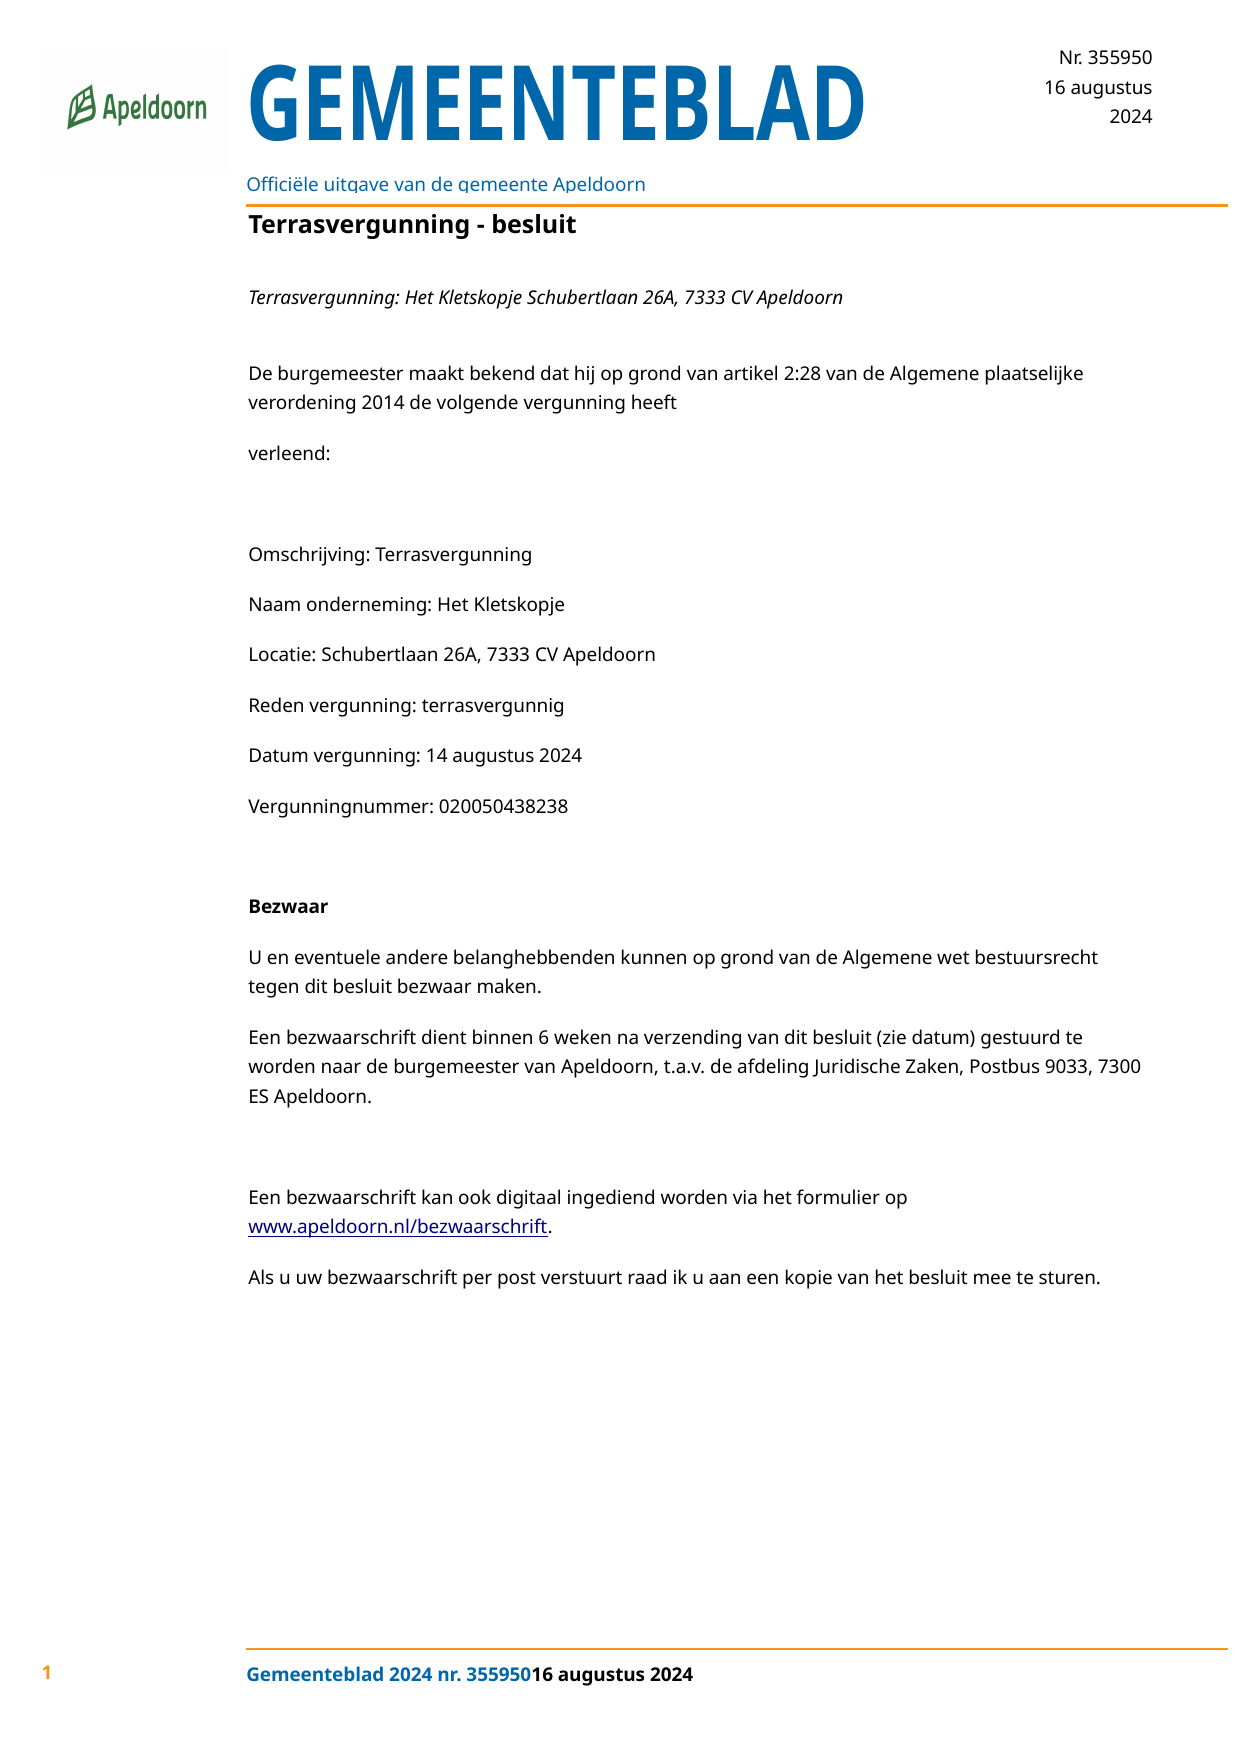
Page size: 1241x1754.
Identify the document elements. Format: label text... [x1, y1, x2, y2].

picture [41, 47, 231, 172]
text Bezwaar [248, 894, 1152, 919]
text Terrasvergunning - besluit [248, 207, 1152, 241]
text U en eventuele andere belanghebbenden kunnen op grond van de Algemene wet bestuursrecht tegen dit besluit bezwaar maken. [248, 944, 1152, 999]
text Vergunningnummer: 020050438238 [248, 793, 1152, 819]
text verleend: [248, 440, 1152, 466]
text Datum vergunning: 14 augustus 2024 [248, 742, 1152, 768]
text Als u uw bezwaarschrift per post verstuurt raad ik u aan een kopie van het besluit mee te sturen. [248, 1264, 1152, 1290]
text Locatie: Schubertlaan 26A, 7333 CV Apeldoorn [248, 642, 1152, 667]
text Een bezwaarschrift dient binnen 6 weken na verzending van dit besluit (zie datum) gestuurd te worden naar de burgemeester van Apeldoorn, t.a.v. de afdeling Juridische Zaken, Postbus 9033, 7300 ES Apeldoorn. [248, 1024, 1152, 1109]
text Naam onderneming: Het Kletskopje [248, 591, 1152, 617]
text De burgemeester maakt bekend dat hij op grond van artikel 2:28 van de Algemene plaatselijke verordening 2014 de volgende vergunning heeft [248, 360, 1152, 415]
text Reden vergunning: terrasvergunnig [248, 692, 1152, 718]
text Een bezwaarschrift kan ook digitaal ingediend worden via het formulier op www.apeldoorn.nl/bezwaarschrift. [248, 1184, 1152, 1239]
text Terrasvergunning: Het Kletskopje Schubertlaan 26A, 7333 CV Apeldoorn [248, 284, 1152, 309]
text Omschrijving: Terrasvergunning [248, 541, 1152, 567]
